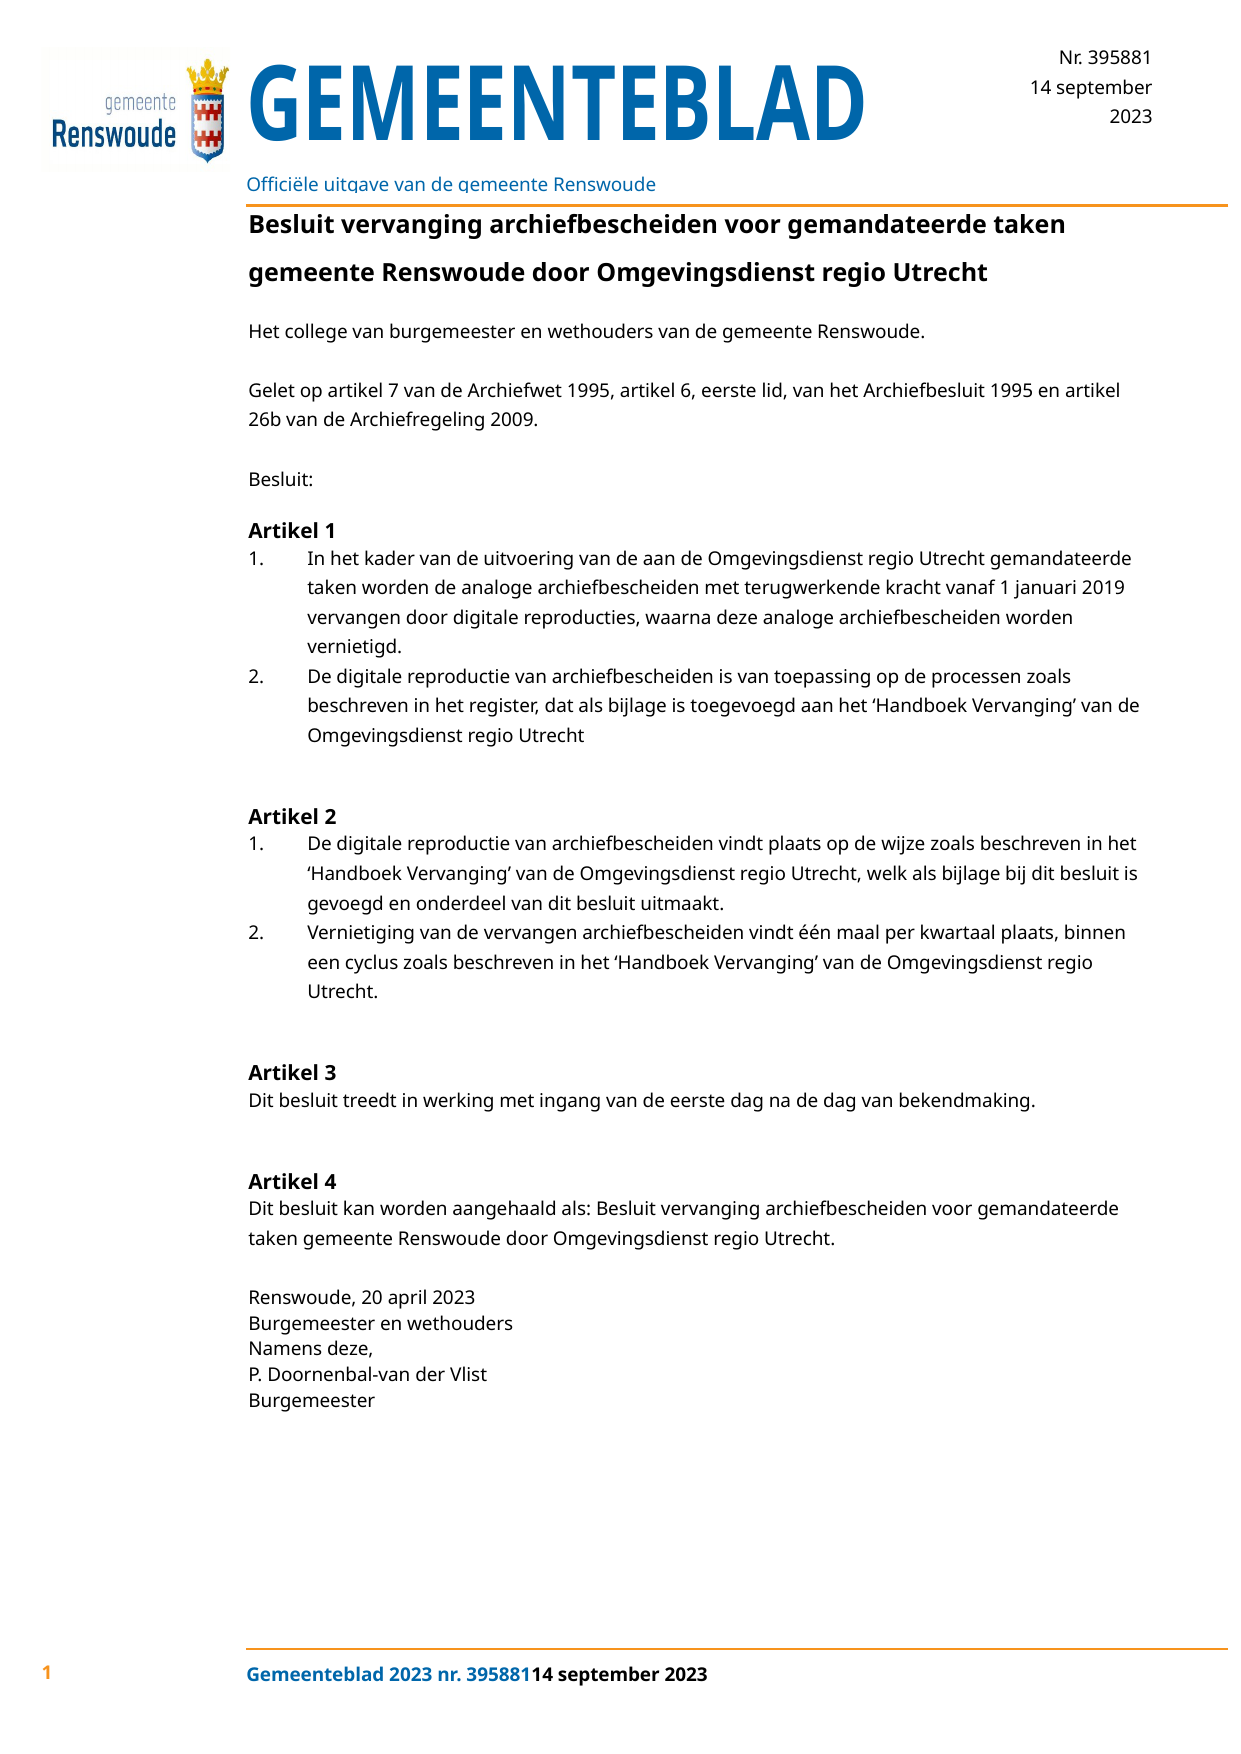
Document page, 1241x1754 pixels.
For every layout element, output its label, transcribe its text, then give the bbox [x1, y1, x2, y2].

text Besluit vervanging archiefbescheiden voor gemandateerde taken gemeente Renswoude door Omgevingsdienst regio Utrecht [248, 207, 1152, 288]
text Het college van burgemeester en wethouders van de gemeente Renswoude. [248, 318, 1152, 344]
text Artikel 3 [248, 1058, 1152, 1087]
text Artikel 4 [248, 1167, 1152, 1195]
text Namens deze, [248, 1336, 1152, 1361]
list Vernietiging van de vervangen archiefbescheiden vindt één maal per kwartaal plaats, binnen een cyclus zoals beschreven in het ‘Handboek Vervanging’ van de Omgevingsdienst regio Utrecht. [248, 919, 1152, 1004]
text Burgemeester [248, 1387, 1152, 1413]
text Dit besluit kan worden aangehaald als: Besluit vervanging archiefbescheiden voor gemandateerde taken gemeente Renswoude door Omgevingsdienst regio Utrecht. [248, 1195, 1152, 1251]
text Artikel 2 [248, 802, 1152, 831]
text P. Doornenbal-van der Vlist [248, 1361, 1152, 1387]
text Gelet op artikel 7 van de Archiefwet 1995, artikel 6, eerste lid, van het Archiefbesluit 1995 en artikel 26b van de Archiefregeling 2009. [248, 377, 1152, 432]
list De digitale reproductie van archiefbescheiden vindt plaats op de wijze zoals beschreven in het ‘Handboek Vervanging’ van de Omgevingsdienst regio Utrecht, welk als bijlage bij dit besluit is gevoegd en onderdeel van dit besluit uitmaakt. [248, 831, 1152, 916]
text Artikel 1 [248, 516, 1152, 545]
text Dit besluit treedt in werking met ingang van de eerste dag na de dag van bekendmaking. [248, 1087, 1152, 1113]
list In het kader van de uitvoering van de aan de Omgevingsdienst regio Utrecht gemandateerde taken worden de analoge archiefbescheiden met terugwerkende kracht vanaf 1 januari 2019 vervangen door digitale reproducties, waarna deze analoge archiefbescheiden worden vernietigd. [248, 545, 1152, 659]
text Besluit: [248, 466, 1152, 492]
text Renswoude, 20 april 2023 [248, 1284, 1152, 1310]
text Burgemeester en wethouders [248, 1310, 1152, 1336]
list De digitale reproductie van archiefbescheiden is van toepassing op de processen zoals beschreven in het register, dat als bijlage is toegevoegd aan het ‘Handboek Vervanging’ van de Omgevingsdienst regio Utrecht [248, 663, 1152, 748]
picture [41, 47, 231, 172]
